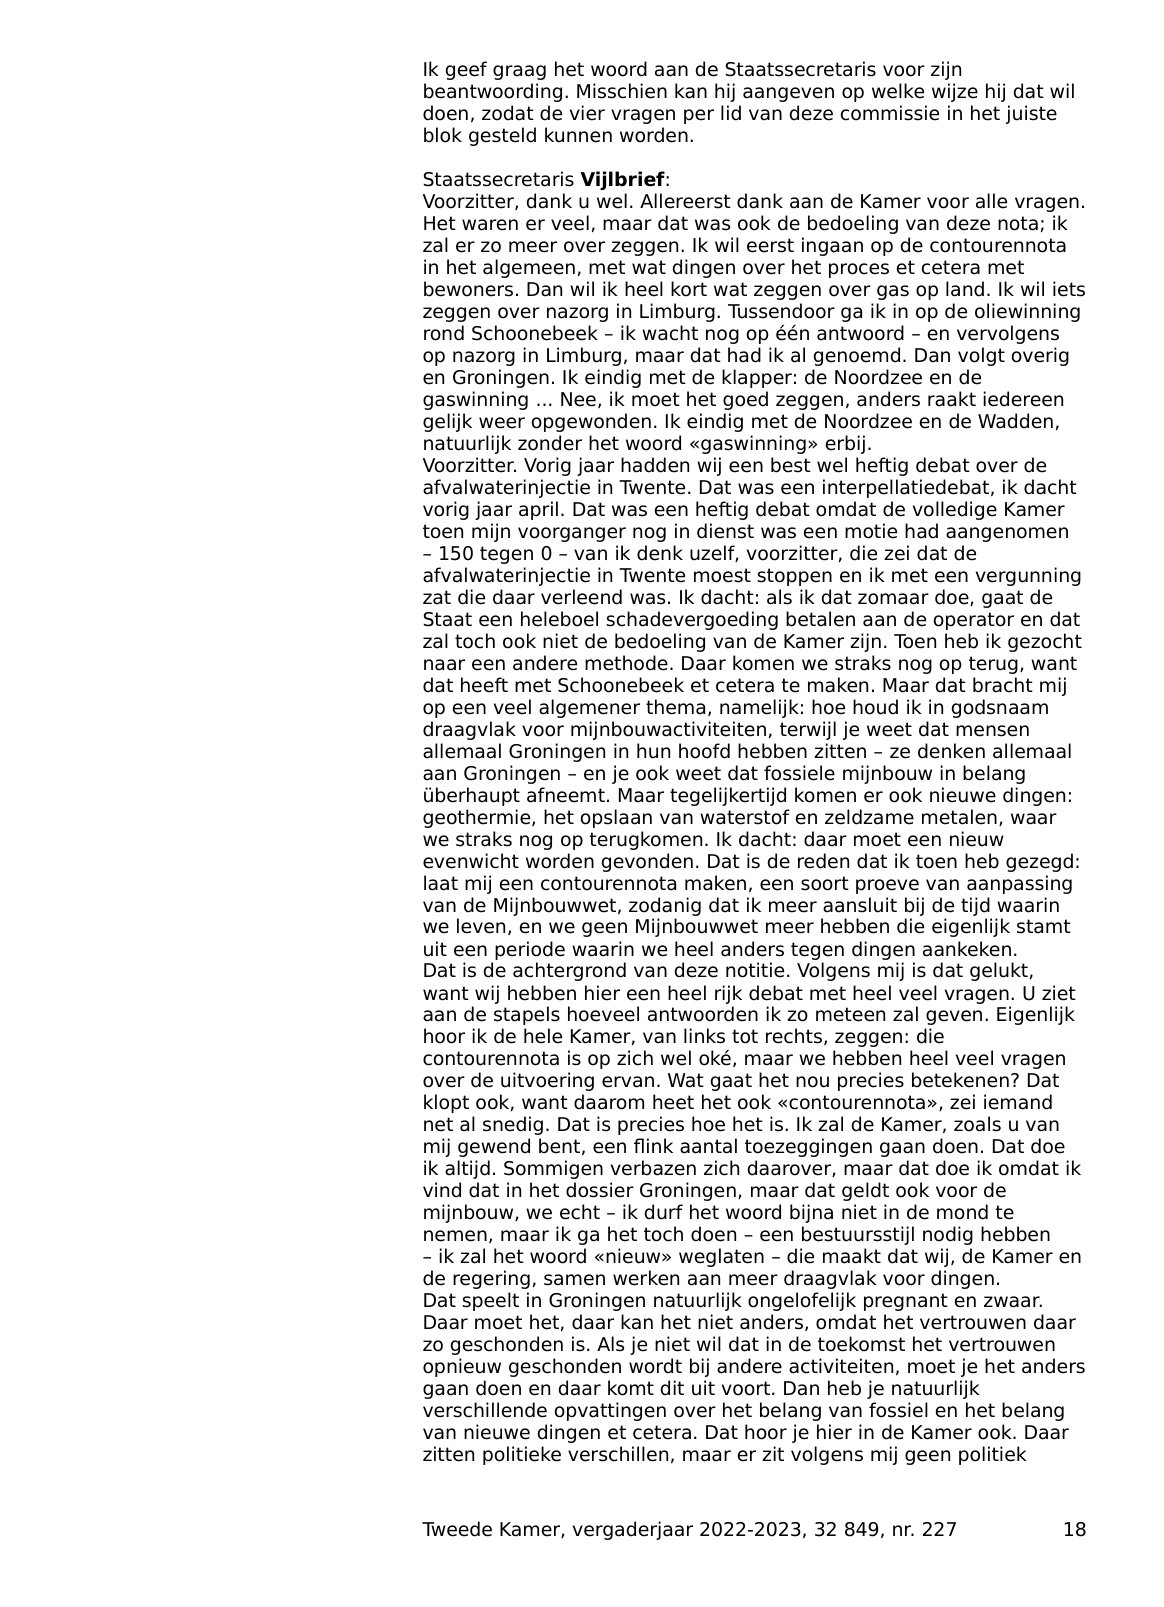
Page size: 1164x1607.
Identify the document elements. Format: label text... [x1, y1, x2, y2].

text Dat is de achtergrond van deze notitie. Volgens mij is dat gelukt, want wij hebben hier een heel rijk debat met heel veel vragen. U ziet aan de stapels hoeveel antwoorden ik zo meteen zal geven. Eigenlijk hoor ik de hele Kamer, van links tot rechts, zeggen: die contourennota is op zich wel oké, maar we hebben heel veel vragen over de uitvoering ervan. Wat gaat het nou precies betekenen? Dat klopt ook, want daarom heet het ook «contourennota», zei iemand net al snedig. Dat is precies hoe het is. Ik zal de Kamer, zoals u van mij gewend bent, een flink aantal toezeggingen gaan doen. Dat doe ik altijd. Sommigen verbazen zich daarover, maar dat doe ik omdat ik vind dat in het dossier Groningen, maar dat geldt ook voor de mijnbouw, we echt – ik durf het woord bijna niet in de mond te nemen, maar ik ga het toch doen – een bestuursstijl nodig hebben – ik zal het woord «nieuw» weglaten – die maakt dat wij, de Kamer en de regering, samen werken aan meer draagvlak voor dingen. [422, 960, 1087, 1290]
text Ik geef graag het woord aan de Staatssecretaris voor zijn beantwoording. Misschien kan hij aangeven op welke wijze hij dat wil doen, zodat de vier vragen per lid van deze commissie in het juiste blok gesteld kunnen worden. [422, 59, 1087, 147]
text Voorzitter, dank u wel. Allereerst dank aan de Kamer voor alle vragen. Het waren er veel, maar dat was ook de bedoeling van deze nota; ik zal er zo meer over zeggen. Ik wil eerst ingaan op de contourennota in het algemeen, met wat dingen over het proces et cetera met bewoners. Dan wil ik heel kort wat zeggen over gas op land. Ik wil iets zeggen over nazorg in Limburg. Tussendoor ga ik in op de oliewinning rond Schoonebeek – ik wacht nog op één antwoord – en vervolgens op nazorg in Limburg, maar dat had ik al genoemd. Dan volgt overig en Groningen. Ik eindig met de klapper: de Noordzee en de gaswinning ... Nee, ik moet het goed zeggen, anders raakt iedereen gelijk weer opgewonden. Ik eindig met de Noordzee en de Wadden, natuurlijk zonder het woord «gaswinning» erbij. [422, 191, 1087, 455]
text Staatssecretaris Vijlbrief: [422, 169, 1087, 191]
text Dat speelt in Groningen natuurlijk ongelofelijk pregnant en zwaar. Daar moet het, daar kan het niet anders, omdat het vertrouwen daar zo geschonden is. Als je niet wil dat in de toekomst het vertrouwen opnieuw geschonden wordt bij andere activiteiten, moet je het anders gaan doen en daar komt dit uit voort. Dan heb je natuurlijk verschillende opvattingen over het belang van fossiel en het belang van nieuwe dingen et cetera. Dat hoor je hier in de Kamer ook. Daar zitten politieke verschillen, maar er zit volgens mij geen politiek [422, 1290, 1087, 1466]
text Voorzitter. Vorig jaar hadden wij een best wel heftig debat over de afvalwaterinjectie in Twente. Dat was een interpellatiedebat, ik dacht vorig jaar april. Dat was een heftig debat omdat de volledige Kamer toen mijn voorganger nog in dienst was een motie had aangenomen – 150 tegen 0 – van ik denk uzelf, voorzitter, die zei dat de afvalwaterinjectie in Twente moest stoppen en ik met een vergunning zat die daar verleend was. Ik dacht: als ik dat zomaar doe, gaat de Staat een heleboel schadevergoeding betalen aan de operator en dat zal toch ook niet de bedoeling van de Kamer zijn. Toen heb ik gezocht naar een andere methode. Daar komen we straks nog op terug, want dat heeft met Schoonebeek et cetera te maken. Maar dat bracht mij op een veel algemener thema, namelijk: hoe houd ik in godsnaam draagvlak voor mijnbouwactiviteiten, terwijl je weet dat mensen allemaal Groningen in hun hoofd hebben zitten – ze denken allemaal aan Groningen – en je ook weet dat fossiele mijnbouw in belang überhaupt afneemt. Maar tegelijkertijd komen er ook nieuwe dingen: geothermie, het opslaan van waterstof en zeldzame metalen, waar we straks nog op terugkomen. Ik dacht: daar moet een nieuw evenwicht worden gevonden. Dat is de reden dat ik toen heb gezegd: laat mij een contourennota maken, een soort proeve van aanpassing van de Mijnbouwwet, zodanig dat ik meer aansluit bij de tijd waarin we leven, en we geen Mijnbouwwet meer hebben die eigenlijk stamt uit een periode waarin we heel anders tegen dingen aankeken. [422, 455, 1087, 960]
